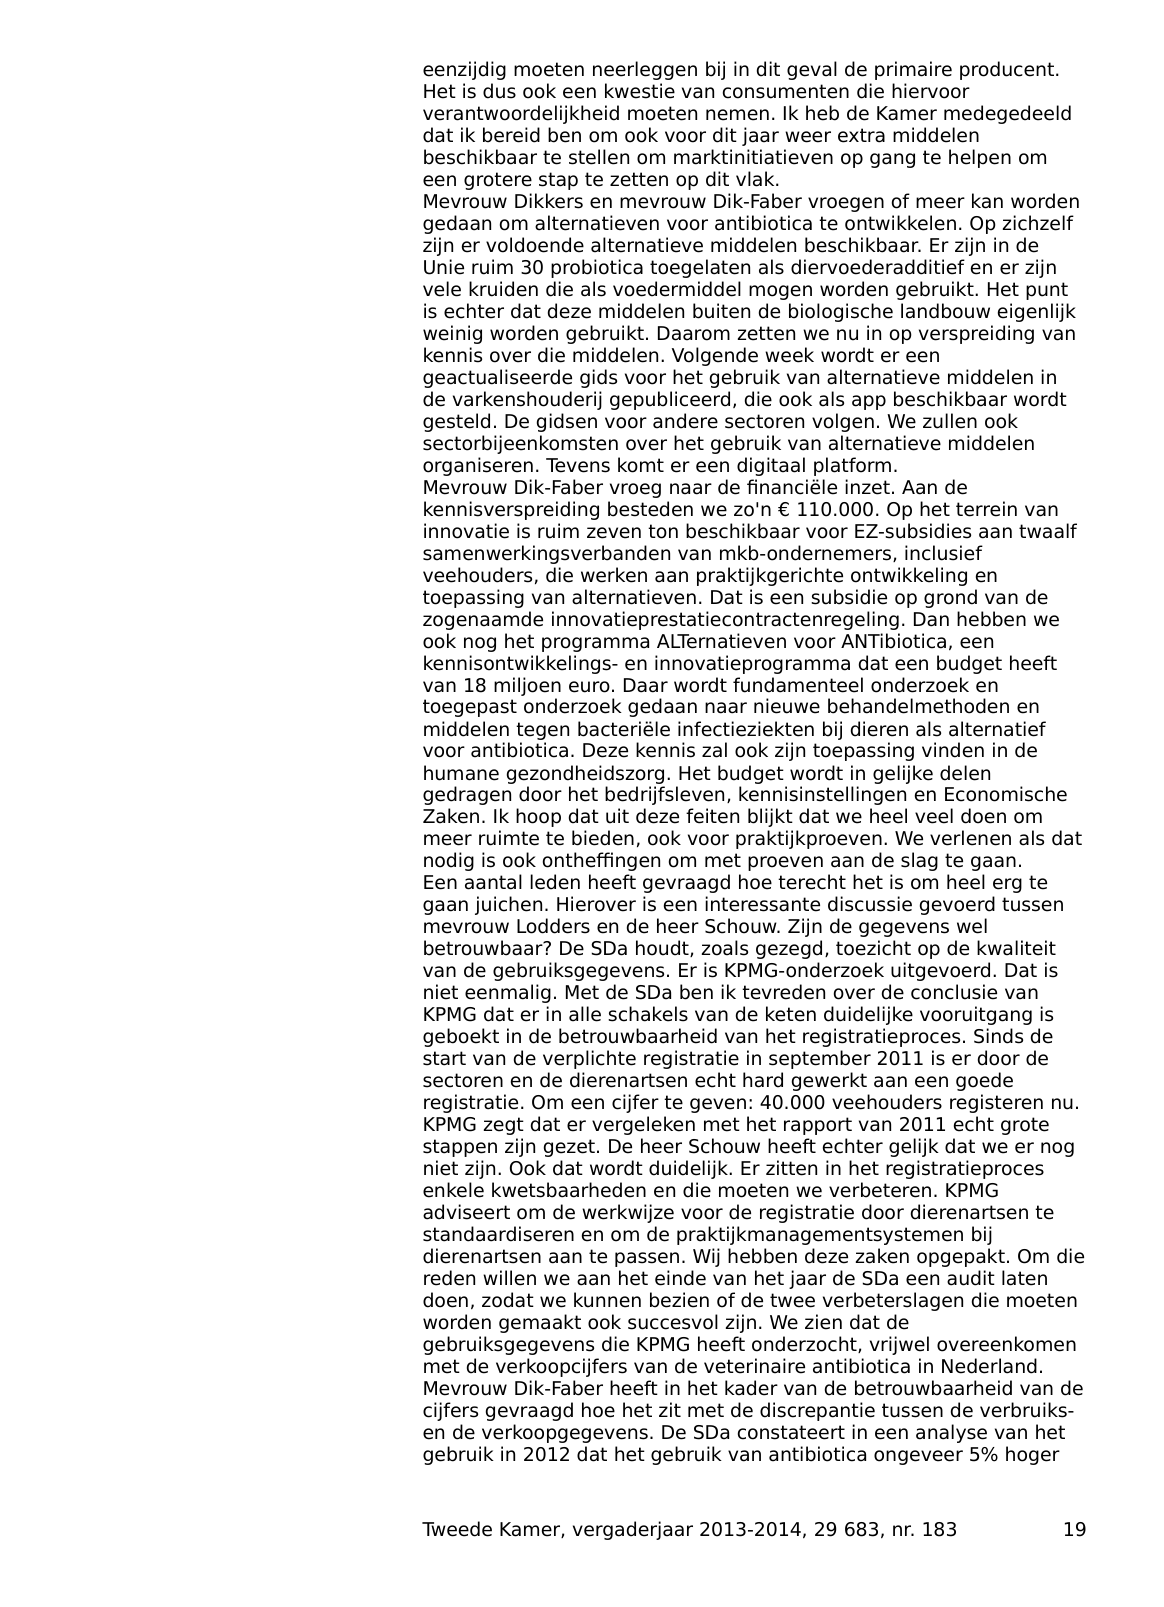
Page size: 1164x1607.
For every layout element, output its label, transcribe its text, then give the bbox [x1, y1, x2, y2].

text eenzijdig moeten neerleggen bij in dit geval de primaire producent. Het is dus ook een kwestie van consumenten die hiervoor verantwoordelijkheid moeten nemen. Ik heb de Kamer medegedeeld dat ik bereid ben om ook voor dit jaar weer extra middelen beschikbaar te stellen om marktinitiatieven op gang te helpen om een grotere stap te zetten op dit vlak. [422, 59, 1087, 191]
text Mevrouw Dikkers en mevrouw Dik-Faber vroegen of meer kan worden gedaan om alternatieven voor antibiotica te ontwikkelen. Op zichzelf zijn er voldoende alternatieve middelen beschikbaar. Er zijn in de Unie ruim 30 probiotica toegelaten als diervoederadditief en er zijn vele kruiden die als voedermiddel mogen worden gebruikt. Het punt is echter dat deze middelen buiten de biologische landbouw eigenlijk weinig worden gebruikt. Daarom zetten we nu in op verspreiding van kennis over die middelen. Volgende week wordt er een geactualiseerde gids voor het gebruik van alternatieve middelen in de varkenshouderij gepubliceerd, die ook als app beschikbaar wordt gesteld. De gidsen voor andere sectoren volgen. We zullen ook sectorbijeenkomsten over het gebruik van alternatieve middelen organiseren. Tevens komt er een digitaal platform. [422, 191, 1087, 477]
text Mevrouw Dik-Faber vroeg naar de financiële inzet. Aan de kennisverspreiding besteden we zo'n € 110.000. Op het terrein van innovatie is ruim zeven ton beschikbaar voor EZ-subsidies aan twaalf samenwerkingsverbanden van mkb-ondernemers, inclusief veehouders, die werken aan praktijkgerichte ontwikkeling en toepassing van alternatieven. Dat is een subsidie op grond van de zogenaamde innovatieprestatiecontractenregeling. Dan hebben we ook nog het programma ALTernatieven voor ANTibiotica, een kennisontwikkelings- en innovatieprogramma dat een budget heeft van 18 miljoen euro. Daar wordt fundamenteel onderzoek en toegepast onderzoek gedaan naar nieuwe behandelmethoden en middelen tegen bacteriële infectieziekten bij dieren als alternatief voor antibiotica. Deze kennis zal ook zijn toepassing vinden in de humane gezondheidszorg. Het budget wordt in gelijke delen gedragen door het bedrijfsleven, kennisinstellingen en Economische Zaken. Ik hoop dat uit deze feiten blijkt dat we heel veel doen om meer ruimte te bieden, ook voor praktijkproeven. We verlenen als dat nodig is ook ontheffingen om met proeven aan de slag te gaan. [422, 477, 1087, 872]
text Mevrouw Dik-Faber heeft in het kader van de betrouwbaarheid van de cijfers gevraagd hoe het zit met de discrepantie tussen de verbruiks- en de verkoopgegevens. De SDa constateert in een analyse van het gebruik in 2012 dat het gebruik van antibiotica ongeveer 5% hoger [422, 1378, 1087, 1466]
text Een aantal leden heeft gevraagd hoe terecht het is om heel erg te gaan juichen. Hierover is een interessante discussie gevoerd tussen mevrouw Lodders en de heer Schouw. Zijn de gegevens wel betrouwbaar? De SDa houdt, zoals gezegd, toezicht op de kwaliteit van de gebruiksgegevens. Er is KPMG-onderzoek uitgevoerd. Dat is niet eenmalig. Met de SDa ben ik tevreden over de conclusie van KPMG dat er in alle schakels van de keten duidelijke vooruitgang is geboekt in de betrouwbaarheid van het registratieproces. Sinds de start van de verplichte registratie in september 2011 is er door de sectoren en de dierenartsen echt hard gewerkt aan een goede registratie. Om een cijfer te geven: 40.000 veehouders registeren nu. KPMG zegt dat er vergeleken met het rapport van 2011 echt grote stappen zijn gezet. De heer Schouw heeft echter gelijk dat we er nog niet zijn. Ook dat wordt duidelijk. Er zitten in het registratieproces enkele kwetsbaarheden en die moeten we verbeteren. KPMG adviseert om de werkwijze voor de registratie door dierenartsen te standaardiseren en om de praktijkmanagementsystemen bij dierenartsen aan te passen. Wij hebben deze zaken opgepakt. Om die reden willen we aan het einde van het jaar de SDa een audit laten doen, zodat we kunnen bezien of de twee verbeterslagen die moeten worden gemaakt ook succesvol zijn. We zien dat de gebruiksgegevens die KPMG heeft onderzocht, vrijwel overeenkomen met de verkoopcijfers van de veterinaire antibiotica in Nederland. [422, 872, 1087, 1378]
